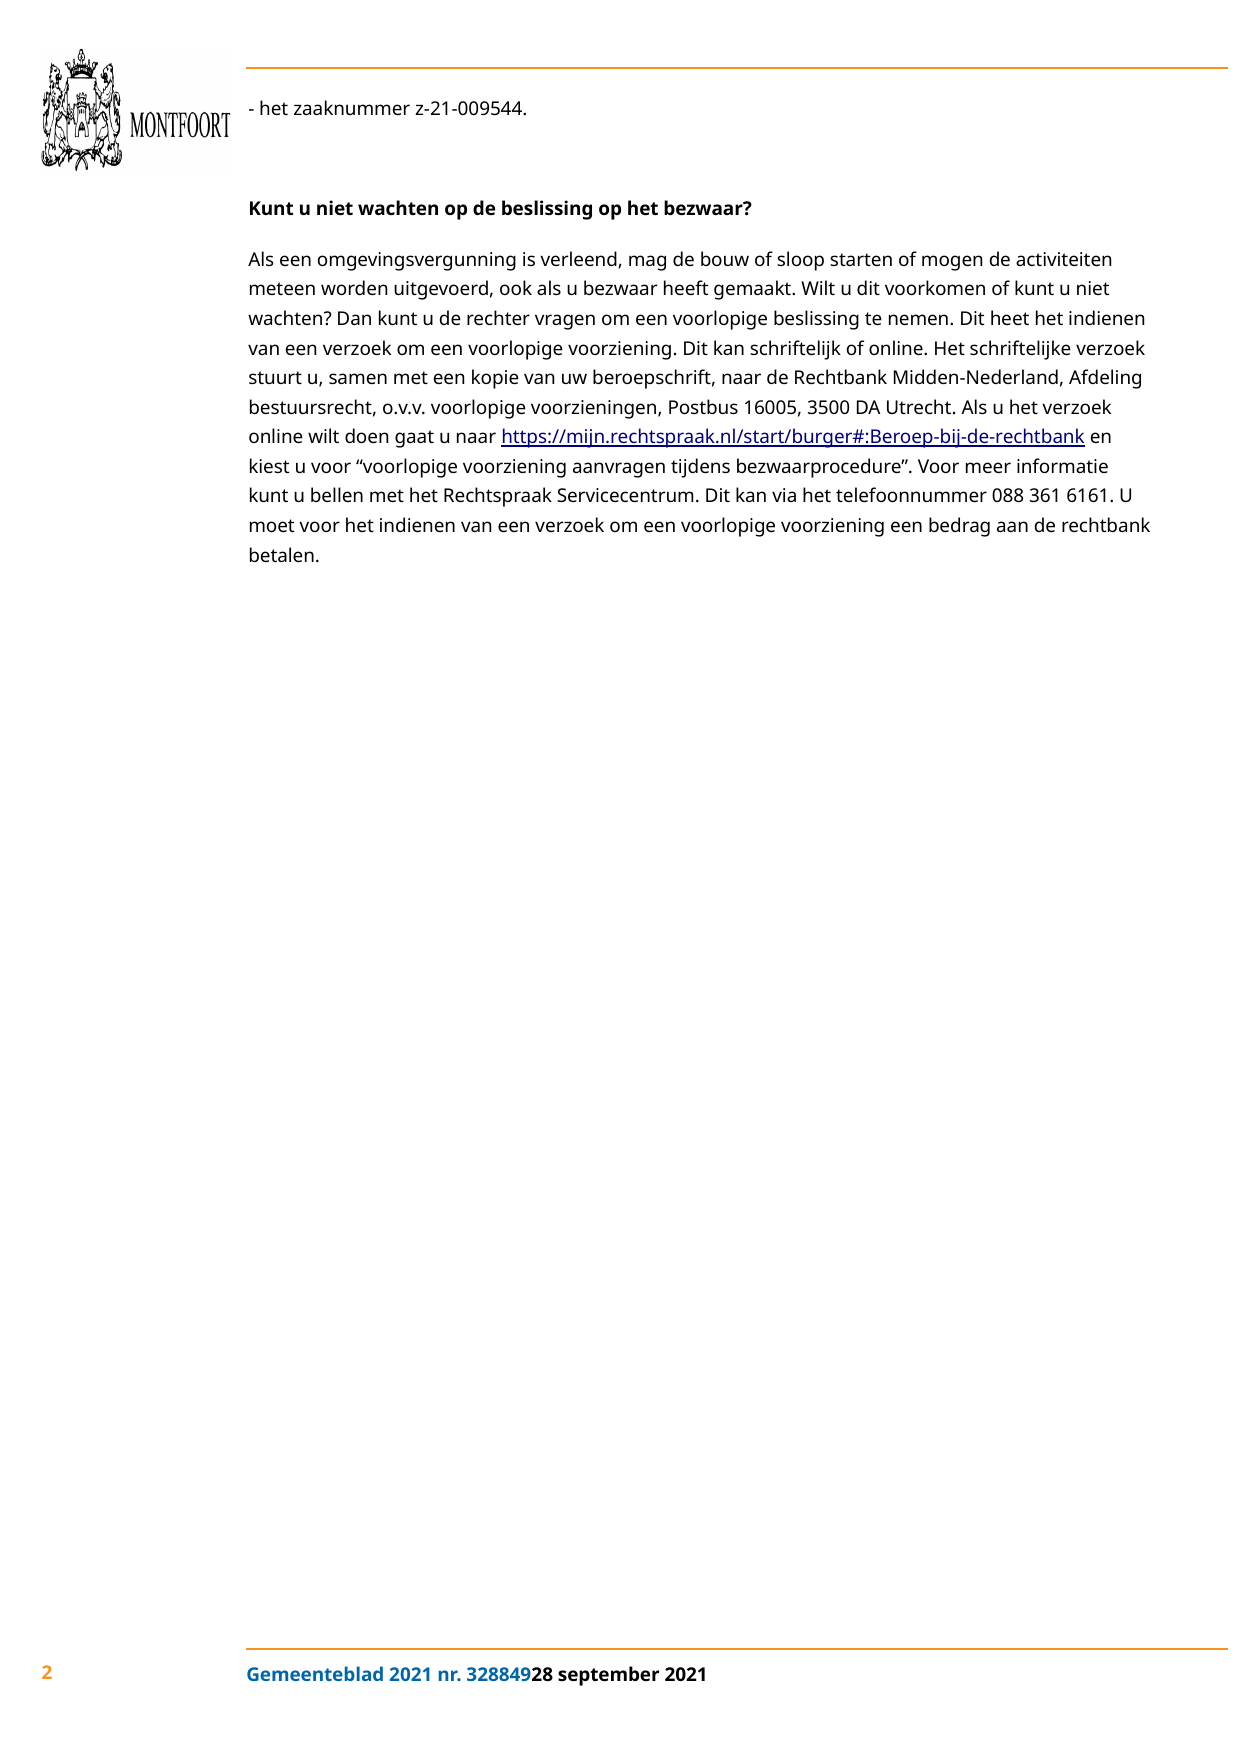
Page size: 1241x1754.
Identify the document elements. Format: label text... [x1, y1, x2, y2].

text - het zaaknummer z-21-009544. [248, 95, 1152, 121]
picture [41, 47, 231, 172]
text Als een omgevingsvergunning is verleend, mag de bouw of sloop starten of mogen de activiteiten meteen worden uitgevoerd, ook als u bezwaar heeft gemaakt. Wilt u dit voorkomen of kunt u niet wachten? Dan kunt u de rechter vragen om een voorlopige beslissing te nemen. Dit heet het indienen van een verzoek om een voorlopige voorziening. Dit kan schriftelijk of online. Het schriftelijke verzoek stuurt u, samen met een kopie van uw beroepschrift, naar de Rechtbank Midden-Nederland, Afdeling bestuursrecht, o.v.v. voorlopige voorzieningen, Postbus 16005, 3500 DA Utrecht. Als u het verzoek online wilt doen gaat u naar https://mijn.rechtspraak.nl/start/burger#:Beroep-bij-de-rechtbank en kiest u voor “voorlopige voorziening aanvragen tijdens bezwaarprocedure”. Voor meer informatie kunt u bellen met het Rechtspraak Servicecentrum. Dit kan via het telefoonnummer 088 361 6161. U moet voor het indienen van een verzoek om een voorlopige voorziening een bedrag aan de rechtbank betalen. [248, 246, 1152, 568]
text Kunt u niet wachten op de beslissing op het bezwaar? [248, 196, 1152, 221]
